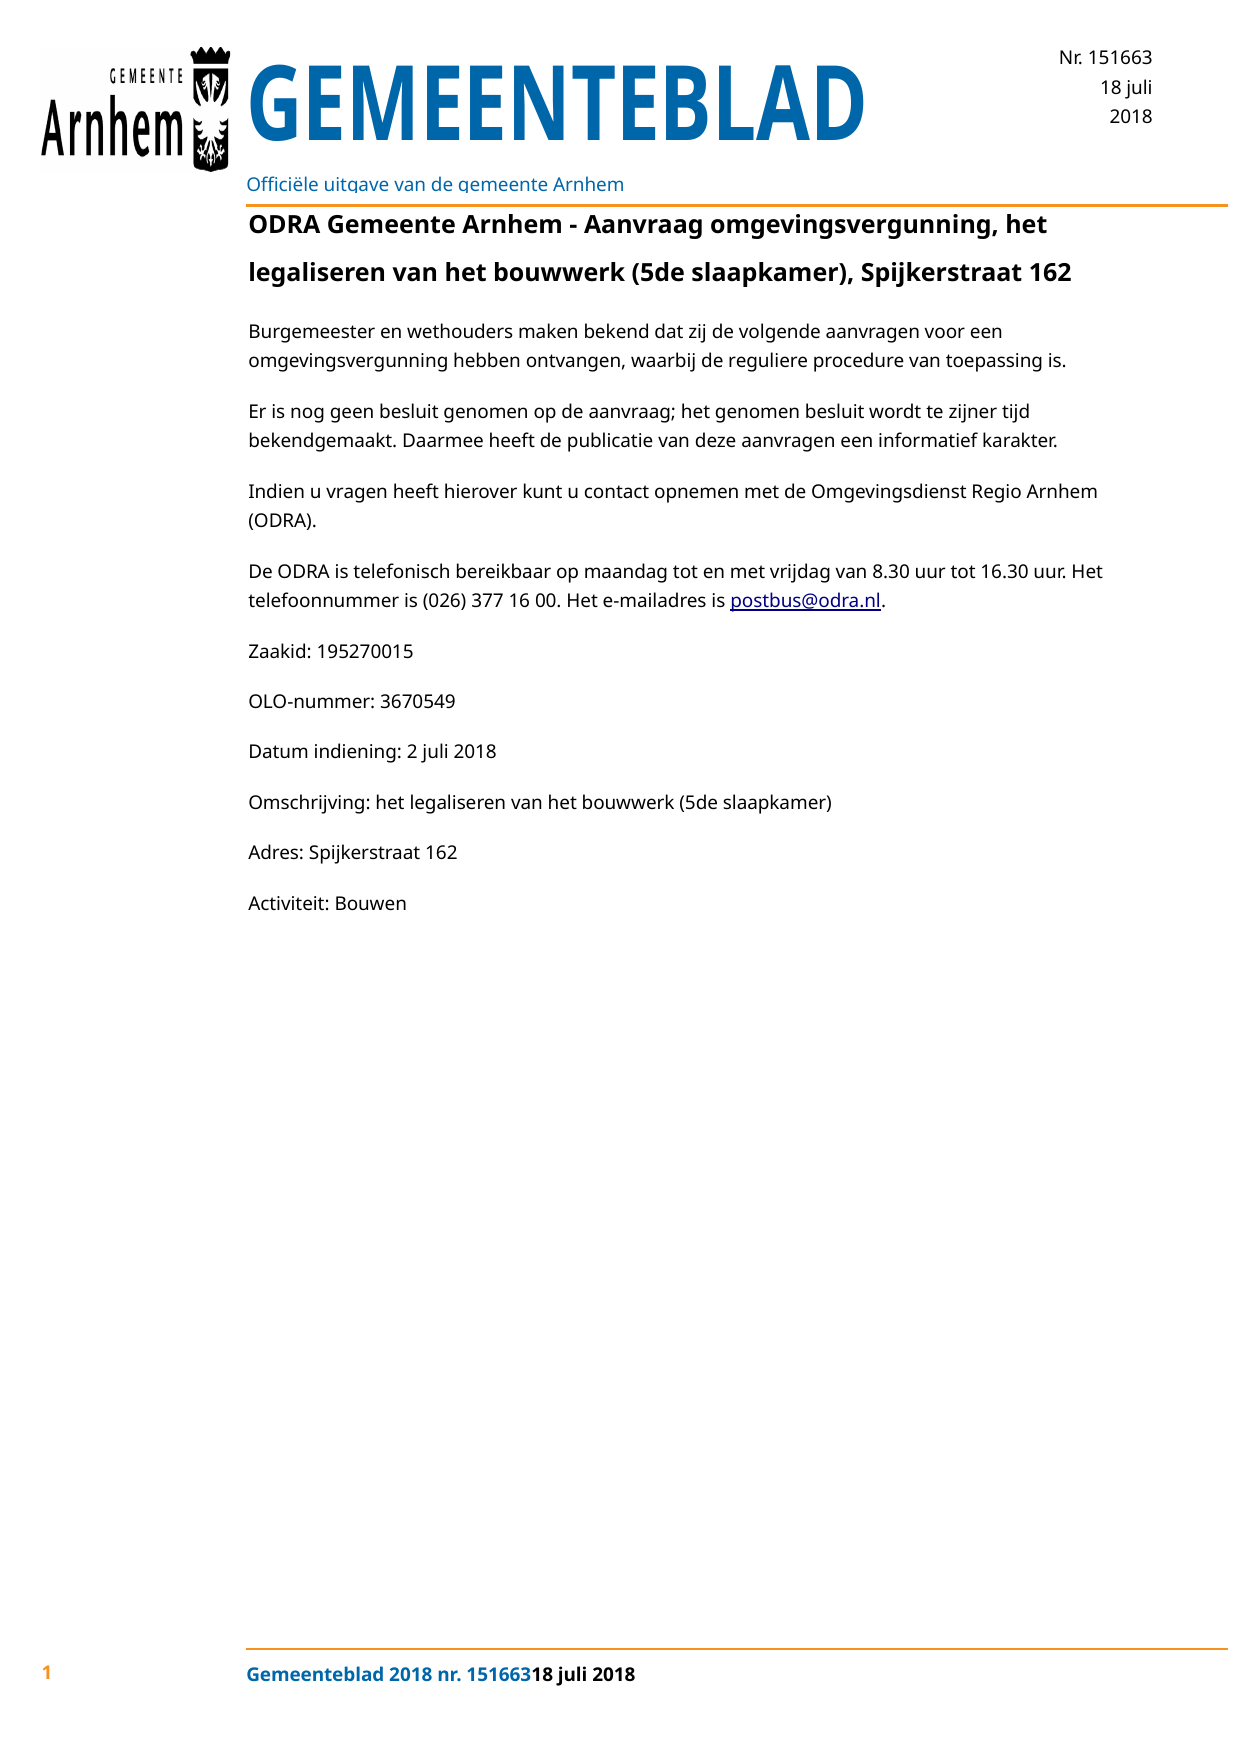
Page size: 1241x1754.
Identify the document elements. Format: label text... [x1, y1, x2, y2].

text Adres: Spijkerstraat 162 [248, 839, 1152, 865]
text OLO-nummer: 3670549 [248, 688, 1152, 714]
text De ODRA is telefonisch bereikbaar op maandag tot en met vrijdag van 8.30 uur tot 16.30 uur. Het telefoonnummer is (026) 377 16 00. Het e-mailadres is postbus@odra.nl. [248, 558, 1152, 613]
text Er is nog geen besluit genomen op de aanvraag; het genomen besluit wordt te zijner tijd bekendgemaakt. Daarmee heeft de publicatie van deze aanvragen een informatief karakter. [248, 398, 1152, 453]
text Indien u vragen heeft hierover kunt u contact opnemen met de Omgevingsdienst Regio Arnhem (ODRA). [248, 478, 1152, 533]
text Activiteit: Bouwen [248, 890, 1152, 916]
text Burgemeester en wethouders maken bekend dat zij de volgende aanvragen voor een omgevingsvergunning hebben ontvangen, waarbij de reguliere procedure van toepassing is. [248, 318, 1152, 373]
picture [41, 47, 231, 172]
text Datum indiening: 2 juli 2018 [248, 739, 1152, 764]
text Zaakid: 195270015 [248, 638, 1152, 664]
text Omschrijving: het legaliseren van het bouwwerk (5de slaapkamer) [248, 789, 1152, 815]
text ODRA Gemeente Arnhem - Aanvraag omgevingsvergunning, het legaliseren van het bouwwerk (5de slaapkamer), Spijkerstraat 162 [248, 207, 1152, 288]
